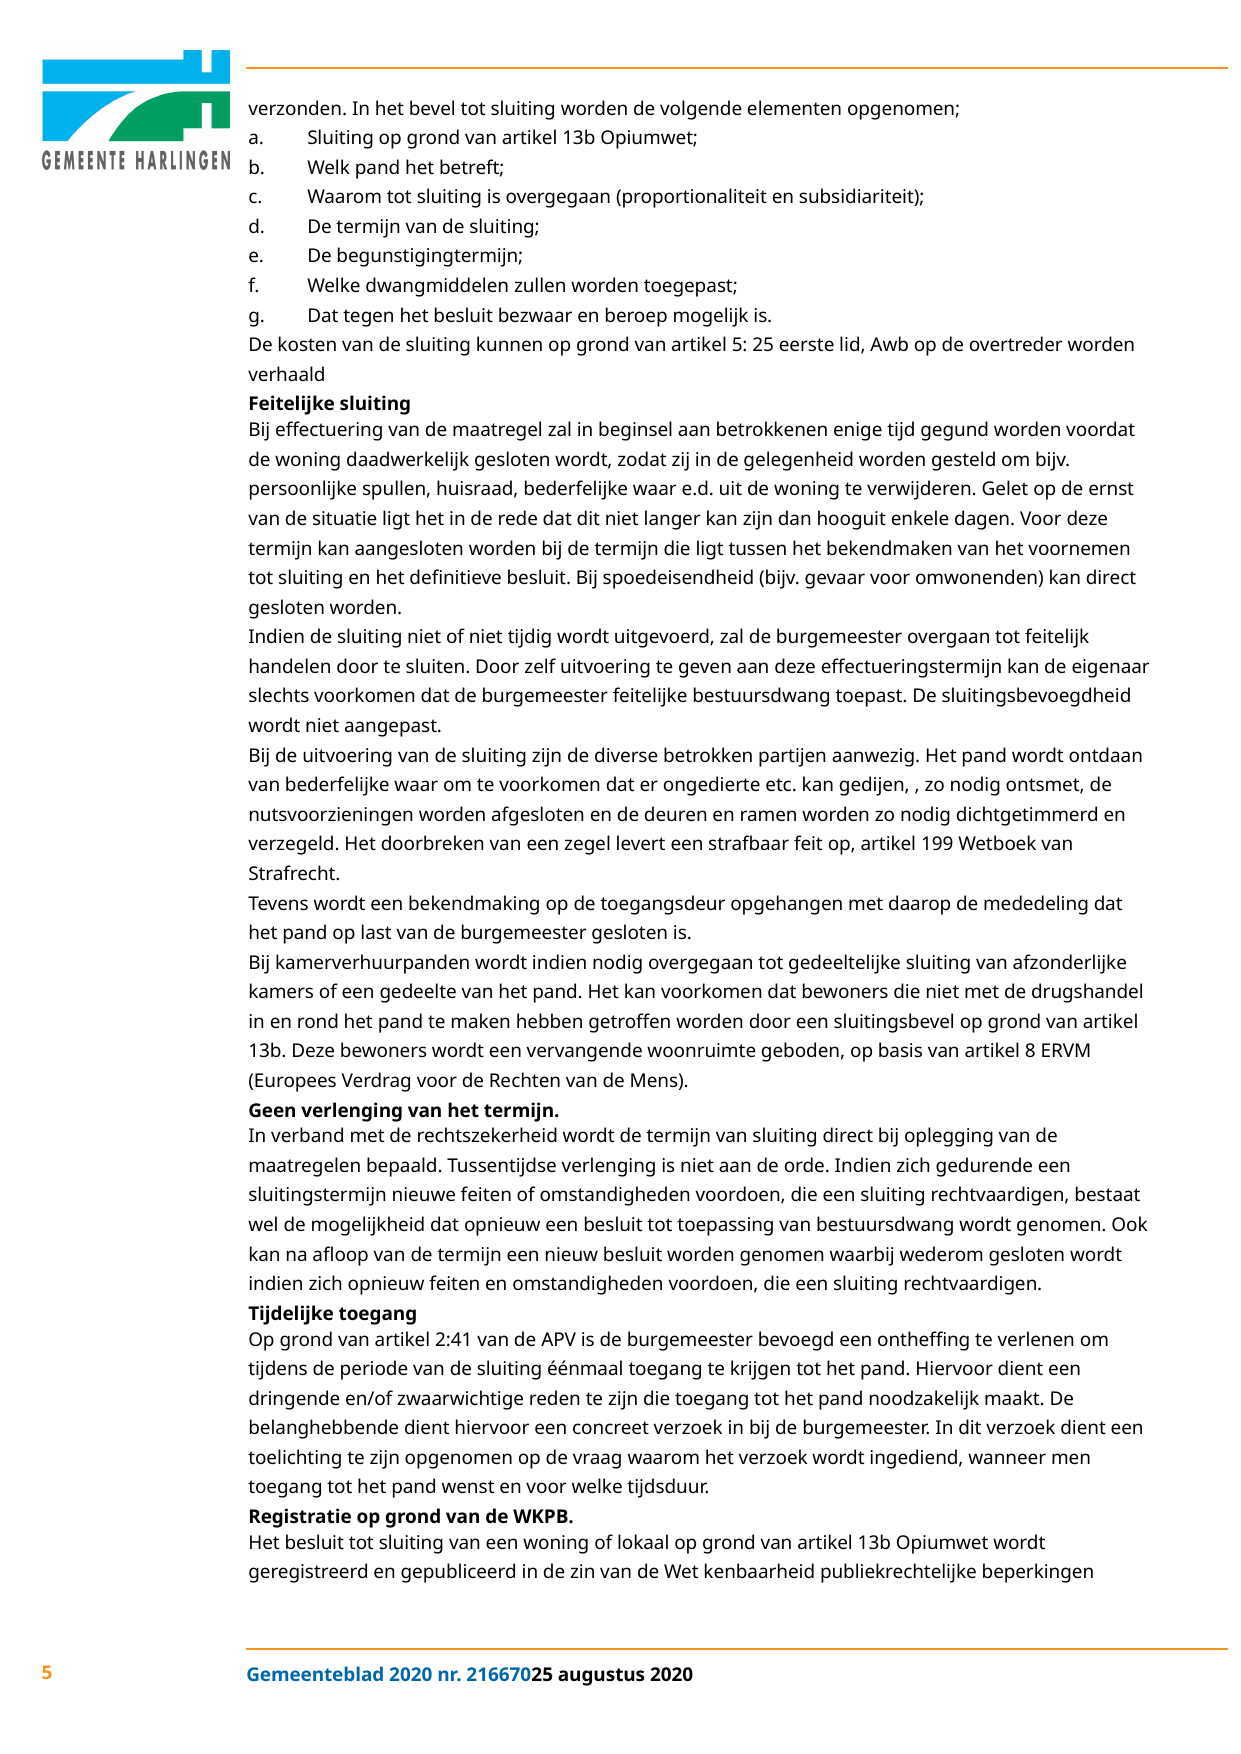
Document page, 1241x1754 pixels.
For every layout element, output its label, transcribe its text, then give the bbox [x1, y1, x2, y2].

text Bij kamerverhuurpanden wordt indien nodig overgegaan tot gedeeltelijke sluiting van afzonderlijke kamers of een gedeelte van het pand. Het kan voorkomen dat bewoners die niet met de drugshandel in en rond het pand te maken hebben getroffen worden door een sluitingsbevel op grond van artikel 13b. Deze bewoners wordt een vervangende woonruimte geboden, op basis van artikel 8 ERVM (Europees Verdrag voor de Rechten van de Mens). [248, 949, 1152, 1093]
list Waarom tot sluiting is overgegaan (proportionaliteit en subsidiariteit); [248, 183, 1152, 209]
picture [41, 47, 231, 172]
text Bij de uitvoering van de sluiting zijn de diverse betrokken partijen aanwezig. Het pand wordt ontdaan van bederfelijke waar om te voorkomen dat er ongedierte etc. kan gedijen, , zo nodig ontsmet, de nutsvoorzieningen worden afgesloten en de deuren en ramen worden zo nodig dichtgetimmerd en verzegeld. Het doorbreken van een zegel levert een strafbaar feit op, artikel 199 Wetboek van Strafrecht. [248, 742, 1152, 886]
list De begunstigingtermijn; [248, 243, 1152, 268]
text Indien de sluiting niet of niet tijdig wordt uitgevoerd, zal de burgemeester overgaan tot feitelijk handelen door te sluiten. Door zelf uitvoering te geven aan deze effectueringstermijn kan de eigenaar slechts voorkomen dat de burgemeester feitelijke bestuursdwang toepast. De sluitingsbevoegdheid wordt niet aangepast. [248, 623, 1152, 738]
list Dat tegen het besluit bezwaar en beroep mogelijk is. [248, 302, 1152, 328]
text In verband met de rechtszekerheid wordt de termijn van sluiting direct bij oplegging van de maatregelen bepaald. Tussentijdse verlenging is niet aan de orde. Indien zich gedurende een sluitingstermijn nieuwe feiten of omstandigheden voordoen, die een sluiting rechtvaardigen, bestaat wel de mogelijkheid dat opnieuw een besluit tot toepassing van bestuursdwang wordt genomen. Ook kan na afloop van de termijn een nieuw besluit worden genomen waarbij wederom gesloten wordt indien zich opnieuw feiten en omstandigheden voordoen, die een sluiting rechtvaardigen. [248, 1122, 1152, 1296]
text Tijdelijke toegang [248, 1300, 1152, 1326]
text Registratie op grond van de WKPB. [248, 1503, 1152, 1529]
text Op grond van artikel 2:41 van de APV is de burgemeester bevoegd een ontheffing te verlenen om tijdens de periode van de sluiting éénmaal toegang te krijgen tot het pand. Hiervoor dient een dringende en/of zwaarwichtige reden te zijn die toegang tot het pand noodzakelijk maakt. De belanghebbende dient hiervoor een concreet verzoek in bij de burgemeester. In dit verzoek dient een toelichting te zijn opgenomen op de vraag waarom het verzoek wordt ingediend, wanneer men toegang tot het pand wenst en voor welke tijdsduur. [248, 1326, 1152, 1499]
text Geen verlenging van het termijn. [248, 1097, 1152, 1122]
list Welke dwangmiddelen zullen worden toegepast; [248, 272, 1152, 298]
text Feitelijke sluiting [248, 391, 1152, 416]
text verzonden. In het bevel tot sluiting worden de volgende elementen opgenomen; [248, 95, 1152, 121]
list Welk pand het betreft; [248, 154, 1152, 180]
text Bij effectuering van de maatregel zal in beginsel aan betrokkenen enige tijd gegund worden voordat de woning daadwerkelijk gesloten wordt, zodat zij in de gelegenheid worden gesteld om bijv. persoonlijke spullen, huisraad, bederfelijke waar e.d. uit de woning te verwijderen. Gelet op de ernst van de situatie ligt het in de rede dat dit niet langer kan zijn dan hooguit enkele dagen. Voor deze termijn kan aangesloten worden bij de termijn die ligt tussen het bekendmaken van het voornemen tot sluiting en het definitieve besluit. Bij spoedeisendheid (bijv. gevaar voor omwonenden) kan direct gesloten worden. [248, 416, 1152, 619]
list Sluiting op grond van artikel 13b Opiumwet; [248, 124, 1152, 150]
text Tevens wordt een bekendmaking op de toegangsdeur opgehangen met daarop de mededeling dat het pand op last van de burgemeester gesloten is. [248, 890, 1152, 945]
text De kosten van de sluiting kunnen op grond van artikel 5: 25 eerste lid, Awb op de overtreder worden verhaald [248, 331, 1152, 387]
list De termijn van de sluiting; [248, 213, 1152, 239]
text Het besluit tot sluiting van een woning of lokaal op grond van artikel 13b Opiumwet wordt geregistreerd en gepubliceerd in de zin van de Wet kenbaarheid publiekrechtelijke beperkingen [248, 1529, 1152, 1584]
